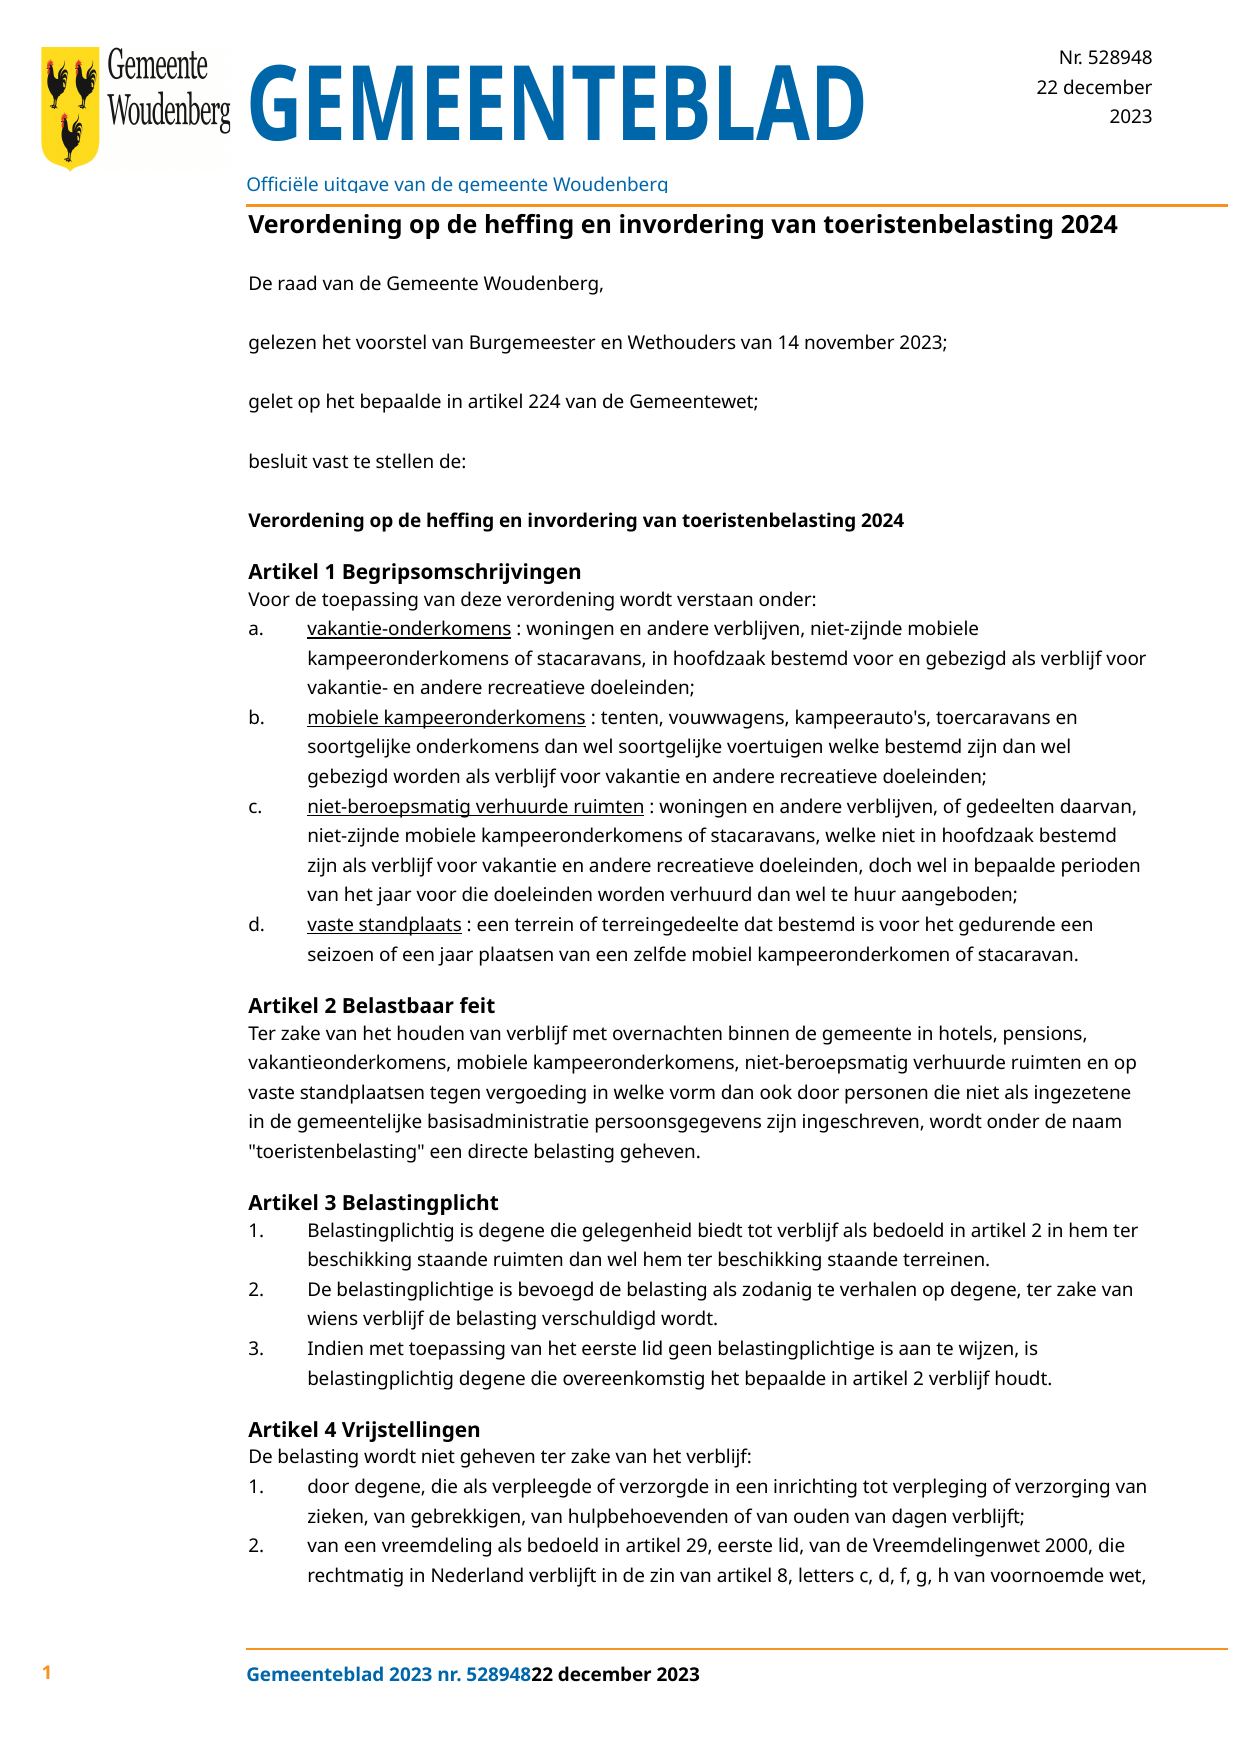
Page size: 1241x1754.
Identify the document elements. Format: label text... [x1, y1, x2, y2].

text Ter zake van het houden van verblijf met overnachten binnen de gemeente in hotels, pensions, vakantieonderkomens, mobiele kampeeronderkomens, niet-beroepsmatig verhuurde ruimten en op vaste standplaatsen tegen vergoeding in welke vorm dan ook door personen die niet als ingezetene in de gemeentelijke basisadministratie persoonsgegevens zijn ingeschreven, wordt onder de naam "toeristenbelasting" een directe belasting geheven. [248, 1020, 1152, 1164]
list mobiele kampeeronderkomens : tenten, vouwwagens, kampeerauto's, toercaravans en soortgelijke onderkomens dan wel soortgelijke voertuigen welke bestemd zijn dan wel gebezigd worden als verblijf voor vakantie en andere recreatieve doeleinden; [248, 704, 1152, 789]
text Verordening op de heffing en invordering van toeristenbelasting 2024 [248, 207, 1152, 241]
text De raad van de Gemeente Woudenberg, [248, 270, 1152, 296]
picture [41, 47, 231, 172]
text gelezen het voorstel van Burgemeester en Wethouders van 14 november 2023; [248, 329, 1152, 355]
text Verordening op de heffing en invordering van toeristenbelasting 2024 [248, 507, 1152, 533]
text Artikel 3 Belastingplicht [248, 1188, 1152, 1217]
text Artikel 4 Vrijstellingen [248, 1415, 1152, 1444]
list niet-beroepsmatig verhuurde ruimten : woningen en andere verblijven, of gedeelten daarvan, niet-zijnde mobiele kampeeronderkomens of stacaravans, welke niet in hoofdzaak bestemd zijn als verblijf voor vakantie en andere recreatieve doeleinden, doch wel in bepaalde perioden van het jaar voor die doeleinden worden verhuurd dan wel te huur aangeboden; [248, 793, 1152, 907]
list De belastingplichtige is bevoegd de belasting als zodanig te verhalen op degene, ter zake van wiens verblijf de belasting verschuldigd wordt. [248, 1276, 1152, 1331]
list Indien met toepassing van het eerste lid geen belastingplichtige is aan te wijzen, is belastingplichtig degene die overeenkomstig het bepaalde in artikel 2 verblijf houdt. [248, 1335, 1152, 1391]
text De belasting wordt niet geheven ter zake van het verblijf: [248, 1444, 1152, 1469]
text besluit vast te stellen de: [248, 448, 1152, 473]
text Voor de toepassing van deze verordening wordt verstaan onder: [248, 586, 1152, 612]
list vaste standplaats : een terrein of terreingedeelte dat bestemd is voor het gedurende een seizoen of een jaar plaatsen van een zelfde mobiel kampeeronderkomen of stacaravan. [248, 911, 1152, 967]
text Artikel 1 Begripsomschrijvingen [248, 557, 1152, 586]
list van een vreemdeling als bedoeld in artikel 29, eerste lid, van de Vreemdelingenwet 2000, die rechtmatig in Nederland verblijft in de zin van artikel 8, letters c, d, f, g, h van voornoemde wet, [248, 1532, 1152, 1588]
text gelet op het bepaalde in artikel 224 van de Gemeentewet; [248, 389, 1152, 414]
list door degene, die als verpleegde of verzorgde in een inrichting tot verpleging of verzorging van zieken, van gebrekkigen, van hulpbehoevenden of van ouden van dagen verblijft; [248, 1473, 1152, 1528]
list vakantie-onderkomens : woningen en andere verblijven, niet-zijnde mobiele kampeeronderkomens of stacaravans, in hoofdzaak bestemd voor en gebezigd als verblijf voor vakantie- en andere recreatieve doeleinden; [248, 615, 1152, 700]
list Belastingplichtig is degene die gelegenheid biedt tot verblijf als bedoeld in artikel 2 in hem ter beschikking staande ruimten dan wel hem ter beschikking staande terreinen. [248, 1217, 1152, 1272]
text Artikel 2 Belastbaar feit [248, 991, 1152, 1020]
